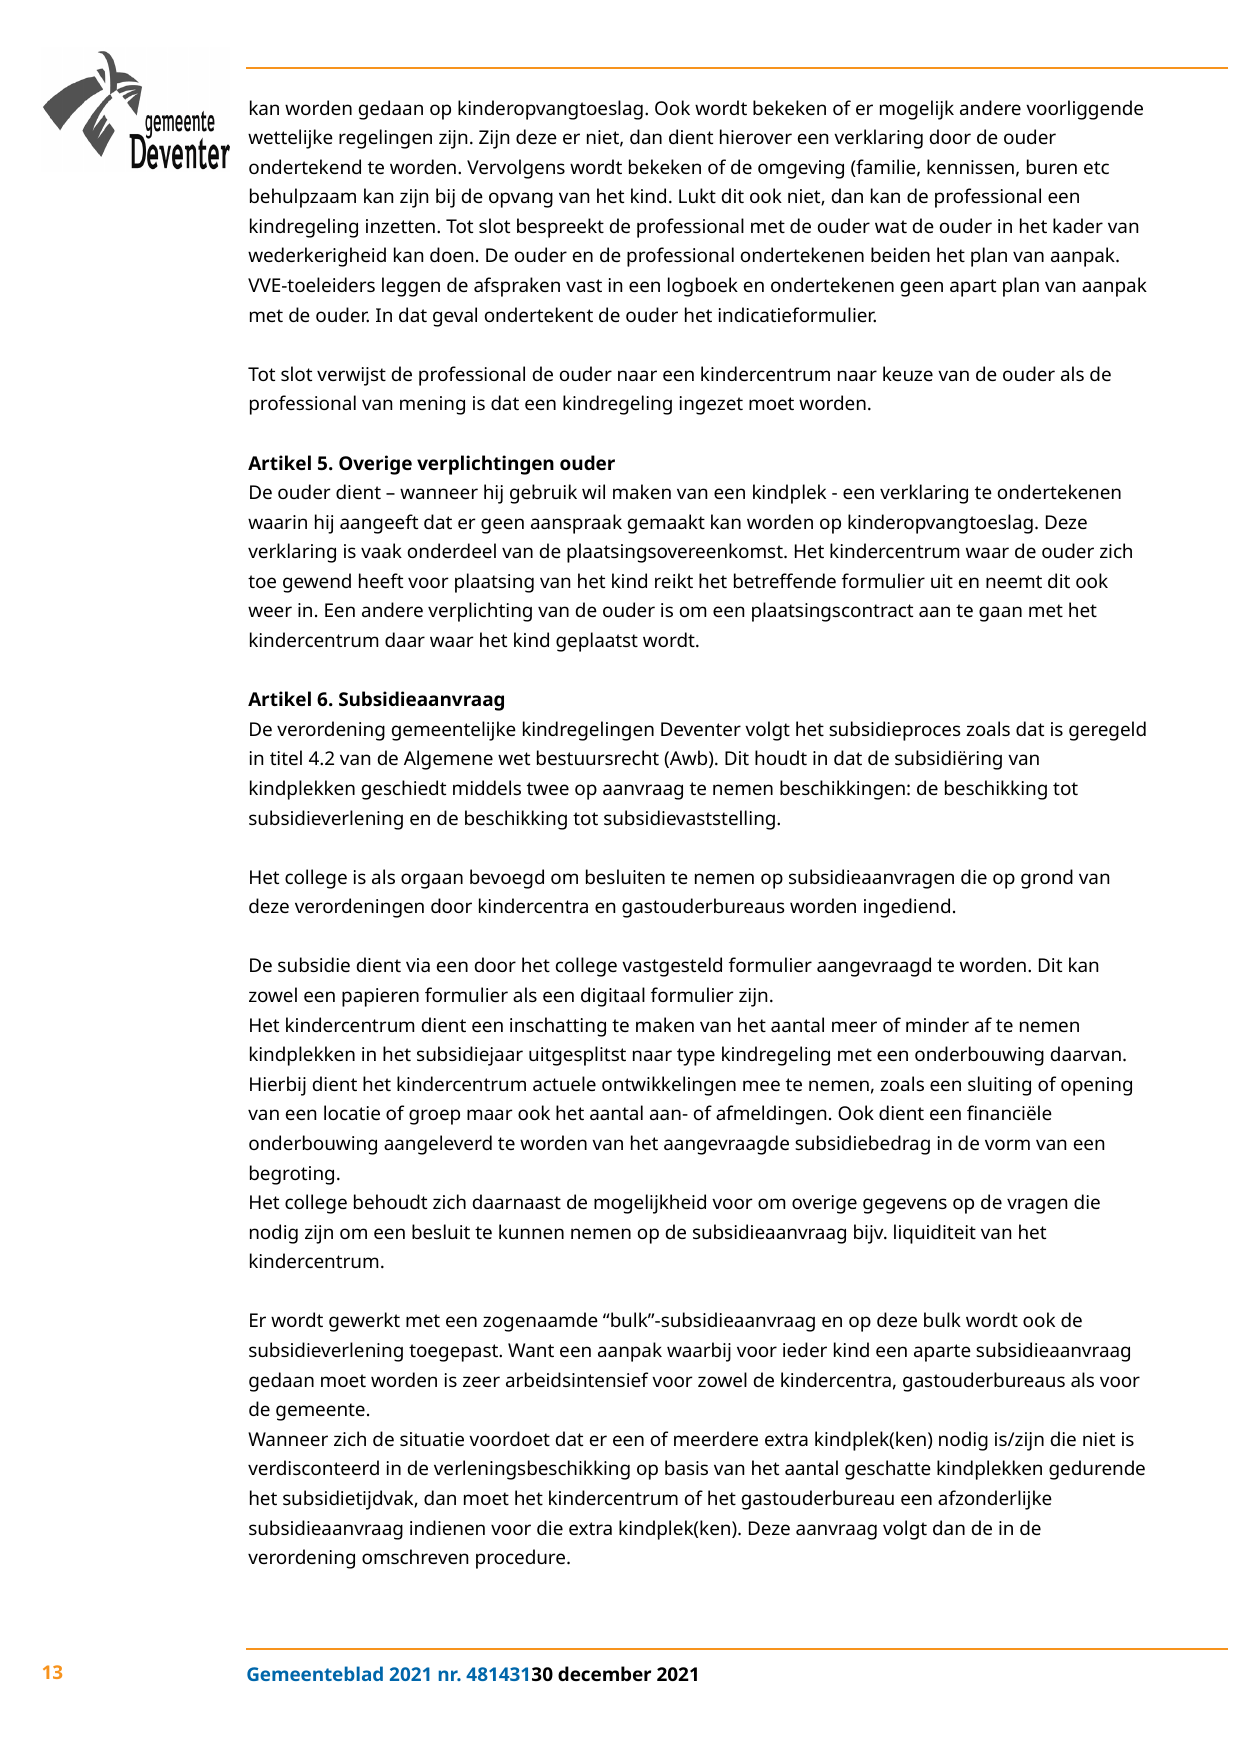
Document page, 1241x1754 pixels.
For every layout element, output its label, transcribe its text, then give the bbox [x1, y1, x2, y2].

text Het college behoudt zich daarnaast de mogelijkheid voor om overige gegevens op de vragen die nodig zijn om een besluit te kunnen nemen op de subsidieaanvraag bijv. liquiditeit van het kindercentrum. [248, 1189, 1152, 1274]
text Artikel 6. Subsidieaanvraag [248, 686, 1152, 712]
text kan worden gedaan op kinderopvangtoeslag. Ook wordt bekeken of er mogelijk andere voorliggende wettelijke regelingen zijn. Zijn deze er niet, dan dient hierover een verklaring door de ouder ondertekend te worden. Vervolgens wordt bekeken of de omgeving (familie, kennissen, buren etc behulpzaam kan zijn bij de opvang van het kind. Lukt dit ook niet, dan kan de professional een kindregeling inzetten. Tot slot bespreekt de professional met de ouder wat de ouder in het kader van wederkerigheid kan doen. De ouder en de professional ondertekenen beiden het plan van aanpak. VVE-toeleiders leggen de afspraken vast in een logboek en ondertekenen geen apart plan van aanpak met de ouder. In dat geval ondertekent de ouder het indicatieformulier. [248, 95, 1152, 328]
picture [41, 47, 231, 172]
text Tot slot verwijst de professional de ouder naar een kindercentrum naar keuze van de ouder als de professional van mening is dat een kindregeling ingezet moet worden. [248, 361, 1152, 416]
text Het college is als orgaan bevoegd om besluiten te nemen op subsidieaanvragen die op grond van deze verordeningen door kindercentra en gastouderbureaus worden ingediend. [248, 864, 1152, 919]
text De verordening gemeentelijke kindregelingen Deventer volgt het subsidieproces zoals dat is geregeld in titel 4.2 van de Algemene wet bestuursrecht (Awb). Dit houdt in dat de subsidiëring van kindplekken geschiedt middels twee op aanvraag te nemen beschikkingen: de beschikking tot subsidieverlening en de beschikking tot subsidievaststelling. [248, 716, 1152, 831]
text Wanneer zich de situatie voordoet dat er een of meerdere extra kindplek(ken) nodig is/zijn die niet is verdisconteerd in de verleningsbeschikking op basis van het aantal geschatte kindplekken gedurende het subsidietijdvak, dan moet het kindercentrum of het gastouderbureau een afzonderlijke subsidieaanvraag indienen voor die extra kindplek(ken). Deze aanvraag volgt dan de in de verordening omschreven procedure. [248, 1426, 1152, 1570]
text De ouder dient – wanneer hij gebruik wil maken van een kindplek - een verklaring te ondertekenen waarin hij aangeeft dat er geen aanspraak gemaakt kan worden op kinderopvangtoeslag. Deze verklaring is vaak onderdeel van de plaatsingsovereenkomst. Het kindercentrum waar de ouder zich toe gewend heeft voor plaatsing van het kind reikt het betreffende formulier uit en neemt dit ook weer in. Een andere verplichting van de ouder is om een plaatsingscontract aan te gaan met het kindercentrum daar waar het kind geplaatst wordt. [248, 479, 1152, 653]
text Het kindercentrum dient een inschatting te maken van het aantal meer of minder af te nemen kindplekken in het subsidiejaar uitgesplitst naar type kindregeling met een onderbouwing daarvan. Hierbij dient het kindercentrum actuele ontwikkelingen mee te nemen, zoals een sluiting of opening van een locatie of groep maar ook het aantal aan- of afmeldingen. Ook dient een financiële onderbouwing aangeleverd te worden van het aangevraagde subsidiebedrag in de vorm van een begroting. [248, 1012, 1152, 1186]
text Er wordt gewerkt met een zogenaamde “bulk”-subsidieaanvraag en op deze bulk wordt ook de subsidieverlening toegepast. Want een aanpak waarbij voor ieder kind een aparte subsidieaanvraag gedaan moet worden is zeer arbeidsintensief voor zowel de kindercentra, gastouderbureaus als voor de gemeente. [248, 1308, 1152, 1422]
text De subsidie dient via een door het college vastgesteld formulier aangevraagd te worden. Dit kan zowel een papieren formulier als een digitaal formulier zijn. [248, 953, 1152, 1008]
text Artikel 5. Overige verplichtingen ouder [248, 450, 1152, 476]
